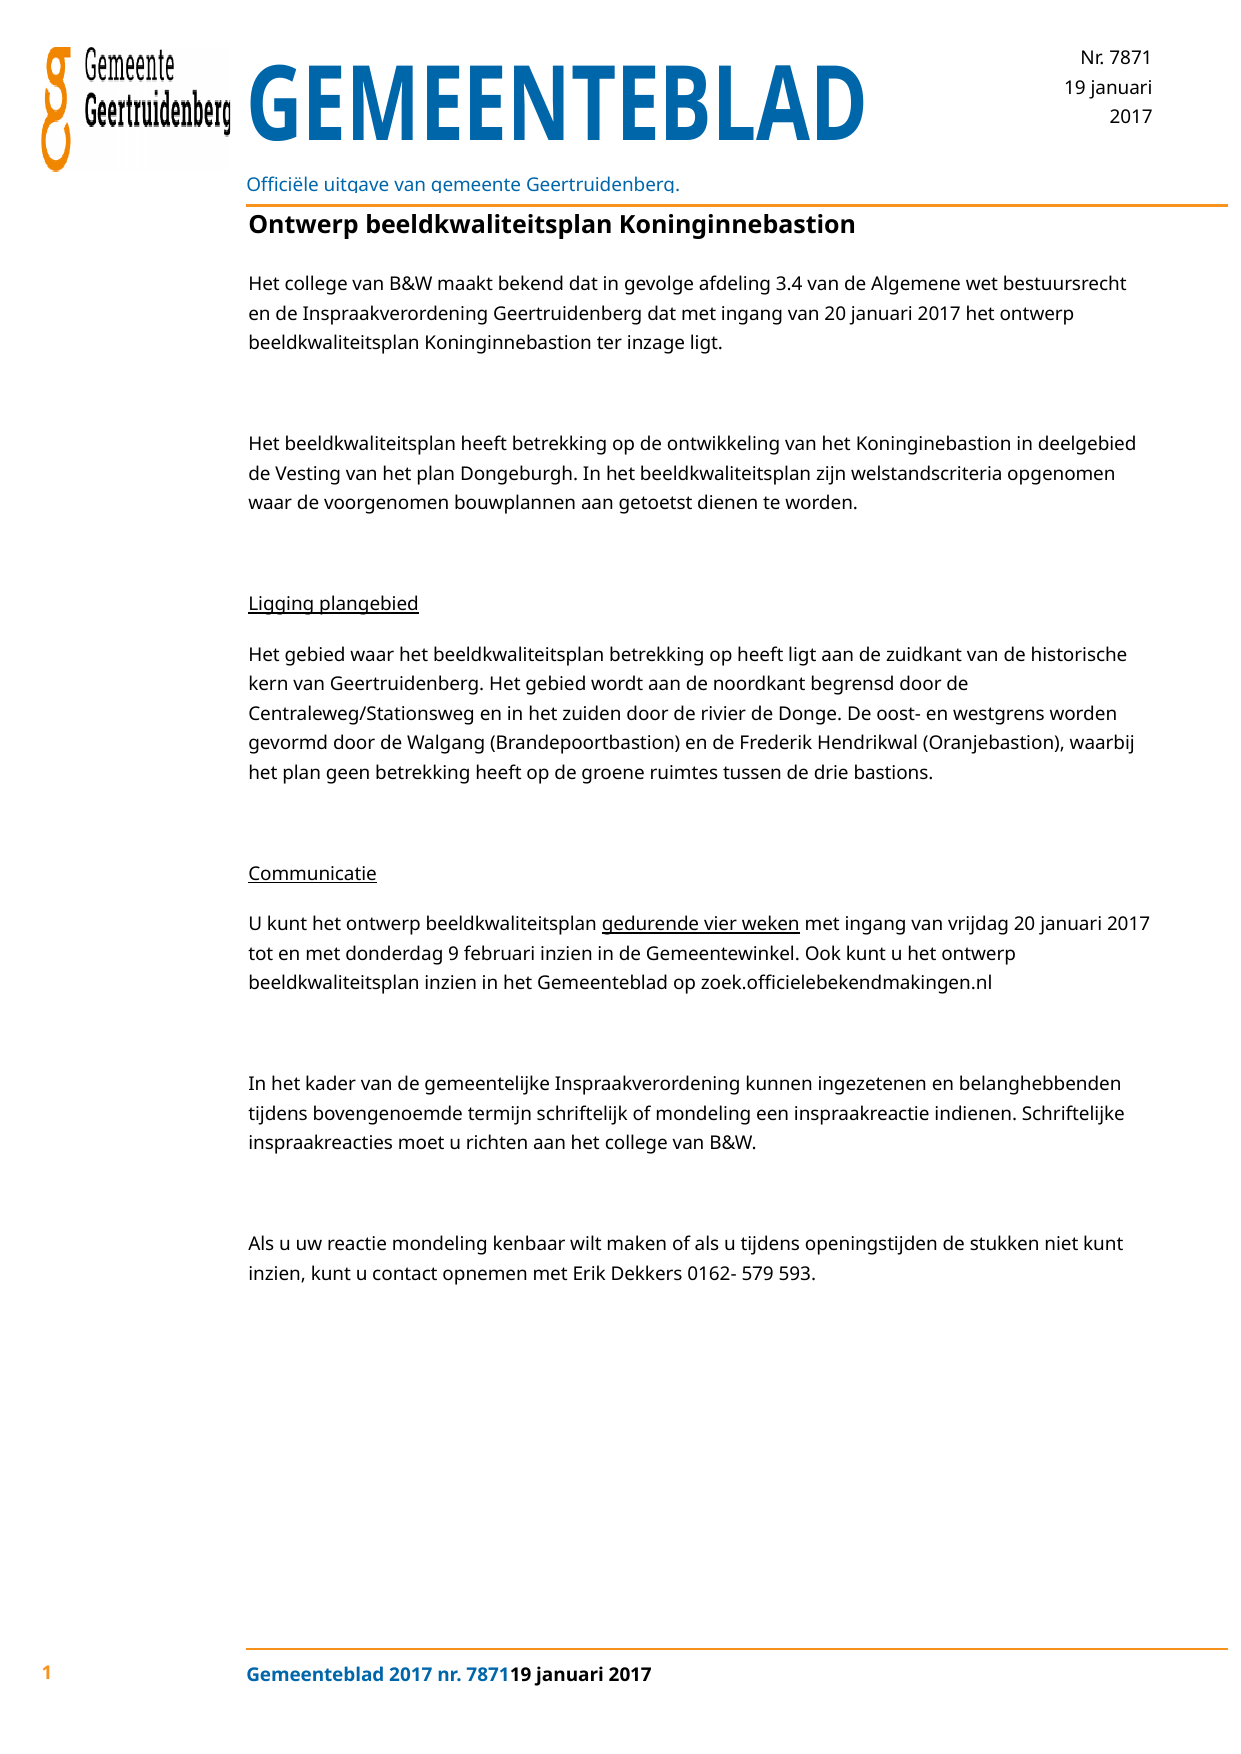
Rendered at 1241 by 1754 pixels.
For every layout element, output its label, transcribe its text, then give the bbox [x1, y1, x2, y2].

text In het kader van de gemeentelijke Inspraakverordening kunnen ingezetenen en belanghebbenden tijdens bovengenoemde termijn schriftelijk of mondeling een inspraakreactie indienen. Schriftelijke inspraakreacties moet u richten aan het college van B&W. [248, 1070, 1152, 1155]
text Ligging plangebied [248, 590, 1152, 616]
text Communicatie [248, 860, 1152, 886]
text Het beeldkwaliteitsplan heeft betrekking op de ontwikkeling van het Koninginebastion in deelgebied de Vesting van het plan Dongeburgh. In het beeldkwaliteitsplan zijn welstandscriteria opgenomen waar de voorgenomen bouwplannen aan getoetst dienen te worden. [248, 430, 1152, 515]
text Ontwerp beeldkwaliteitsplan Koninginnebastion [248, 207, 1152, 241]
text Het gebied waar het beeldkwaliteitsplan betrekking op heeft ligt aan de zuidkant van de historische kern van Geertruidenberg. Het gebied wordt aan de noordkant begrensd door de Centraleweg/Stationsweg en in het zuiden door de rivier de Donge. De oost- en westgrens worden gevormd door de Walgang (Brandepoortbastion) en de Frederik Hendrikwal (Oranjebastion), waarbij het plan geen betrekking heeft op de groene ruimtes tussen de drie bastions. [248, 641, 1152, 785]
text U kunt het ontwerp beeldkwaliteitsplan gedurende vier weken met ingang van vrijdag 20 januari 2017 tot en met donderdag 9 februari inzien in de Gemeentewinkel. Ook kunt u het ontwerp beeldkwaliteitsplan inzien in het Gemeenteblad op zoek.officielebekendmakingen.nl [248, 910, 1152, 995]
text Als u uw reactie mondeling kenbaar wilt maken of als u tijdens openingstijden de stukken niet kunt inzien, kunt u contact opnemen met Erik Dekkers 0162- 579 593. [248, 1230, 1152, 1286]
text Het college van B&W maakt bekend dat in gevolge afdeling 3.4 van de Algemene wet bestuursrecht en de Inspraakverordening Geertruidenberg dat met ingang van 20 januari 2017 het ontwerp beeldkwaliteitsplan Koninginnebastion ter inzage ligt. [248, 270, 1152, 355]
picture [41, 47, 231, 172]
